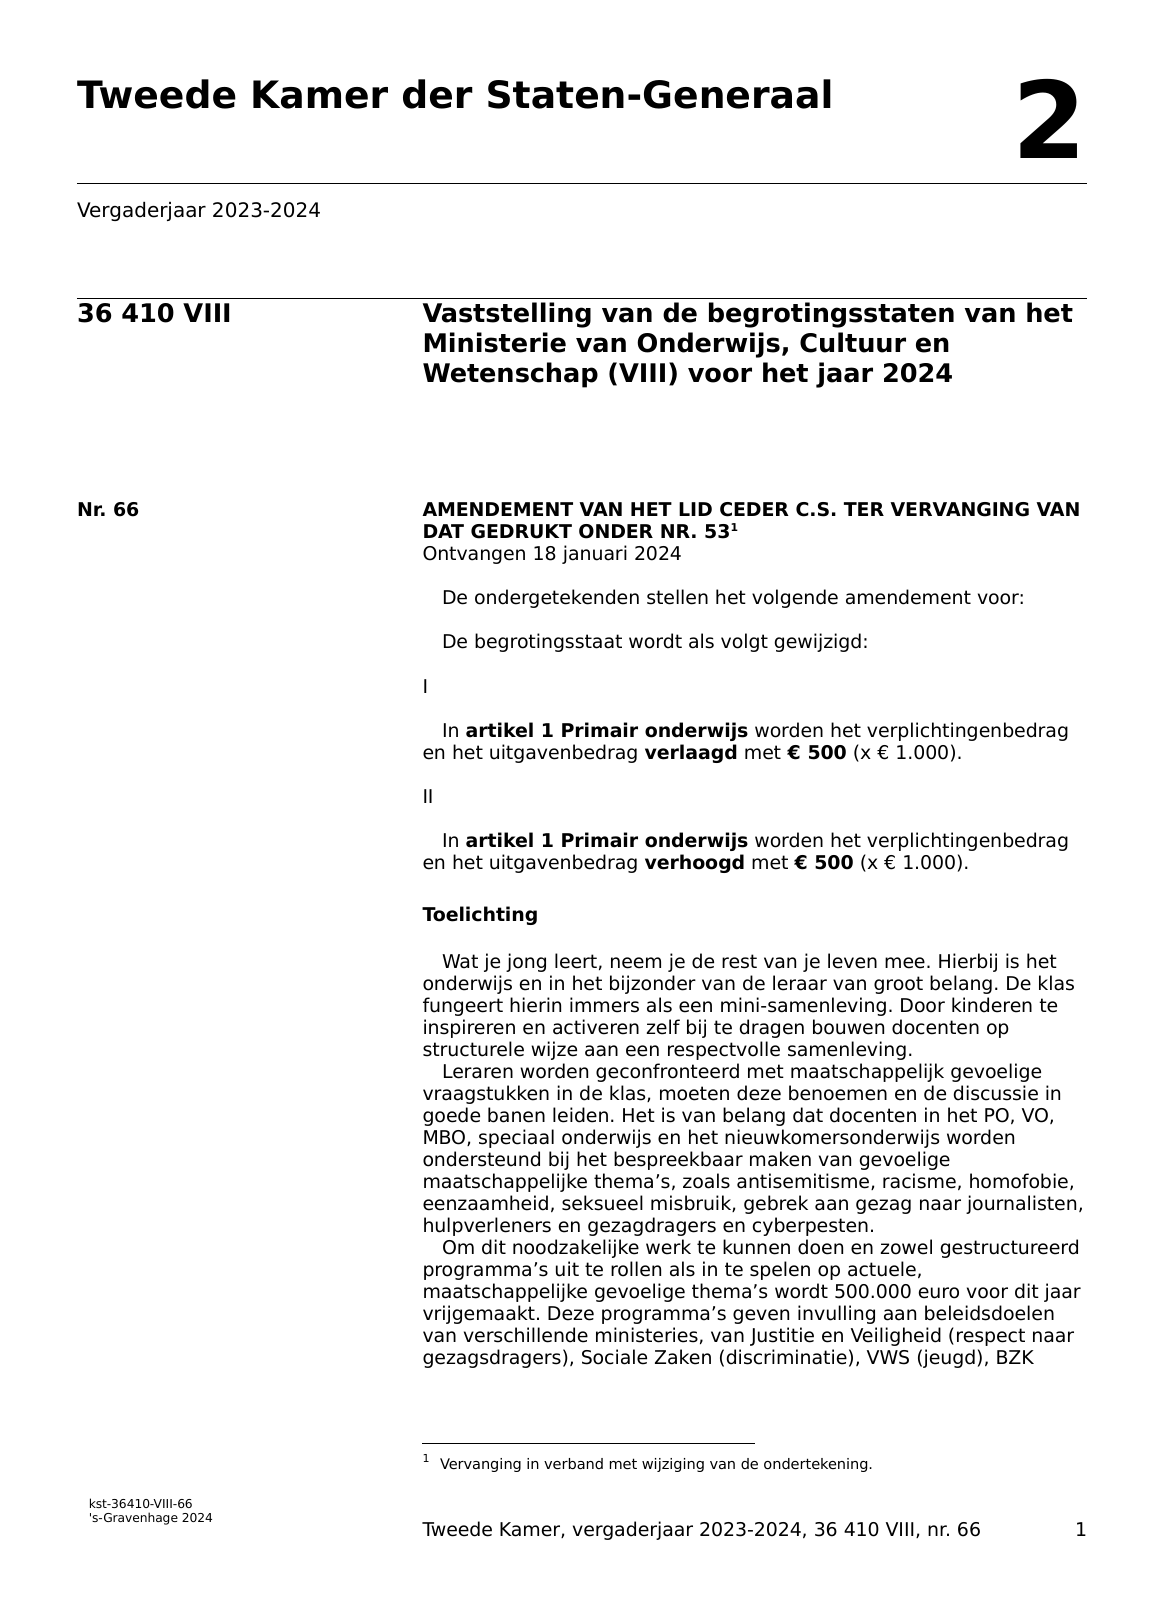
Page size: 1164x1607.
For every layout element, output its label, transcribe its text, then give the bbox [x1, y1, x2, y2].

text De begrotingsstaat wordt als volgt gewijzigd: [422, 631, 1087, 653]
text Wat je jong leert, neem je de rest van je leven mee. Hierbij is het onderwijs en in het bijzonder van de leraar van groot belang. De klas fungeert hierin immers als een mini-samenleving. Door kinderen te inspireren en activeren zelf bij te dragen bouwen docenten op structurele wijze aan een respectvolle samenleving. [422, 951, 1087, 1061]
text 's-Gravenhage 2024 [88, 1511, 323, 1525]
subtitle 36 410 VIII Vaststelling van de begrotingsstaten van het Ministerie van Onderwijs, Cultuur en Wetenschap (VIII) voor het jaar 2024 [77, 299, 1087, 388]
text De ondergetekenden stellen het volgende amendement voor: [422, 587, 1087, 609]
text Ontvangen 18 januari 2024 [422, 543, 1087, 565]
text kst-36410-VIII-66 [88, 1497, 323, 1511]
text Vervanging in verband met wijziging van de ondertekening. [422, 1452, 1087, 1474]
subtitle Nr. 66 AMENDEMENT VAN HET LID CEDER C.S. TER VERVANGING VAN DAT GEDRUKT ONDER NR. 53 [77, 499, 1087, 543]
table_header Tweede Kamer der Staten-Generaal [77, 59, 886, 183]
text I [422, 676, 1087, 697]
table_header 2 [886, 59, 1087, 183]
text In artikel 1 Primair onderwijs worden het verplichtingenbedrag en het uitgavenbedrag verhoogd met € 500 (x € 1.000). [422, 830, 1087, 874]
text II [422, 786, 1087, 808]
text Leraren worden geconfronteerd met maatschappelijk gevoelige vraagstukken in de klas, moeten deze benoemen en de discussie in goede banen leiden. Het is van belang dat docenten in het PO, VO, MBO, speciaal onderwijs en het nieuwkomersonderwijs worden ondersteund bij het bespreekbaar maken van gevoelige maatschappelijke thema’s, zoals antisemitisme, racisme, homofobie, eenzaamheid, seksueel misbruik, gebrek aan gezag naar journalisten, hulpverleners en gezagdragers en cyberpesten. [422, 1061, 1087, 1237]
text Om dit noodzakelijke werk te kunnen doen en zowel gestructureerd programma’s uit te rollen als in te spelen op actuele, maatschappelijke gevoelige thema’s wordt 500.000 euro voor dit jaar vrijgemaakt. Deze programma’s geven invulling aan beleidsdoelen van verschillende ministeries, van Justitie en Veiligheid (respect naar gezagsdragers), Sociale Zaken (discriminatie), VWS (jeugd), BZK [422, 1237, 1087, 1368]
subtitle Toelichting [422, 904, 1087, 926]
table_cell Vergaderjaar 2023-2024 [77, 184, 1087, 298]
text In artikel 1 Primair onderwijs worden het verplichtingenbedrag en het uitgavenbedrag verlaagd met € 500 (x € 1.000). [422, 720, 1087, 764]
